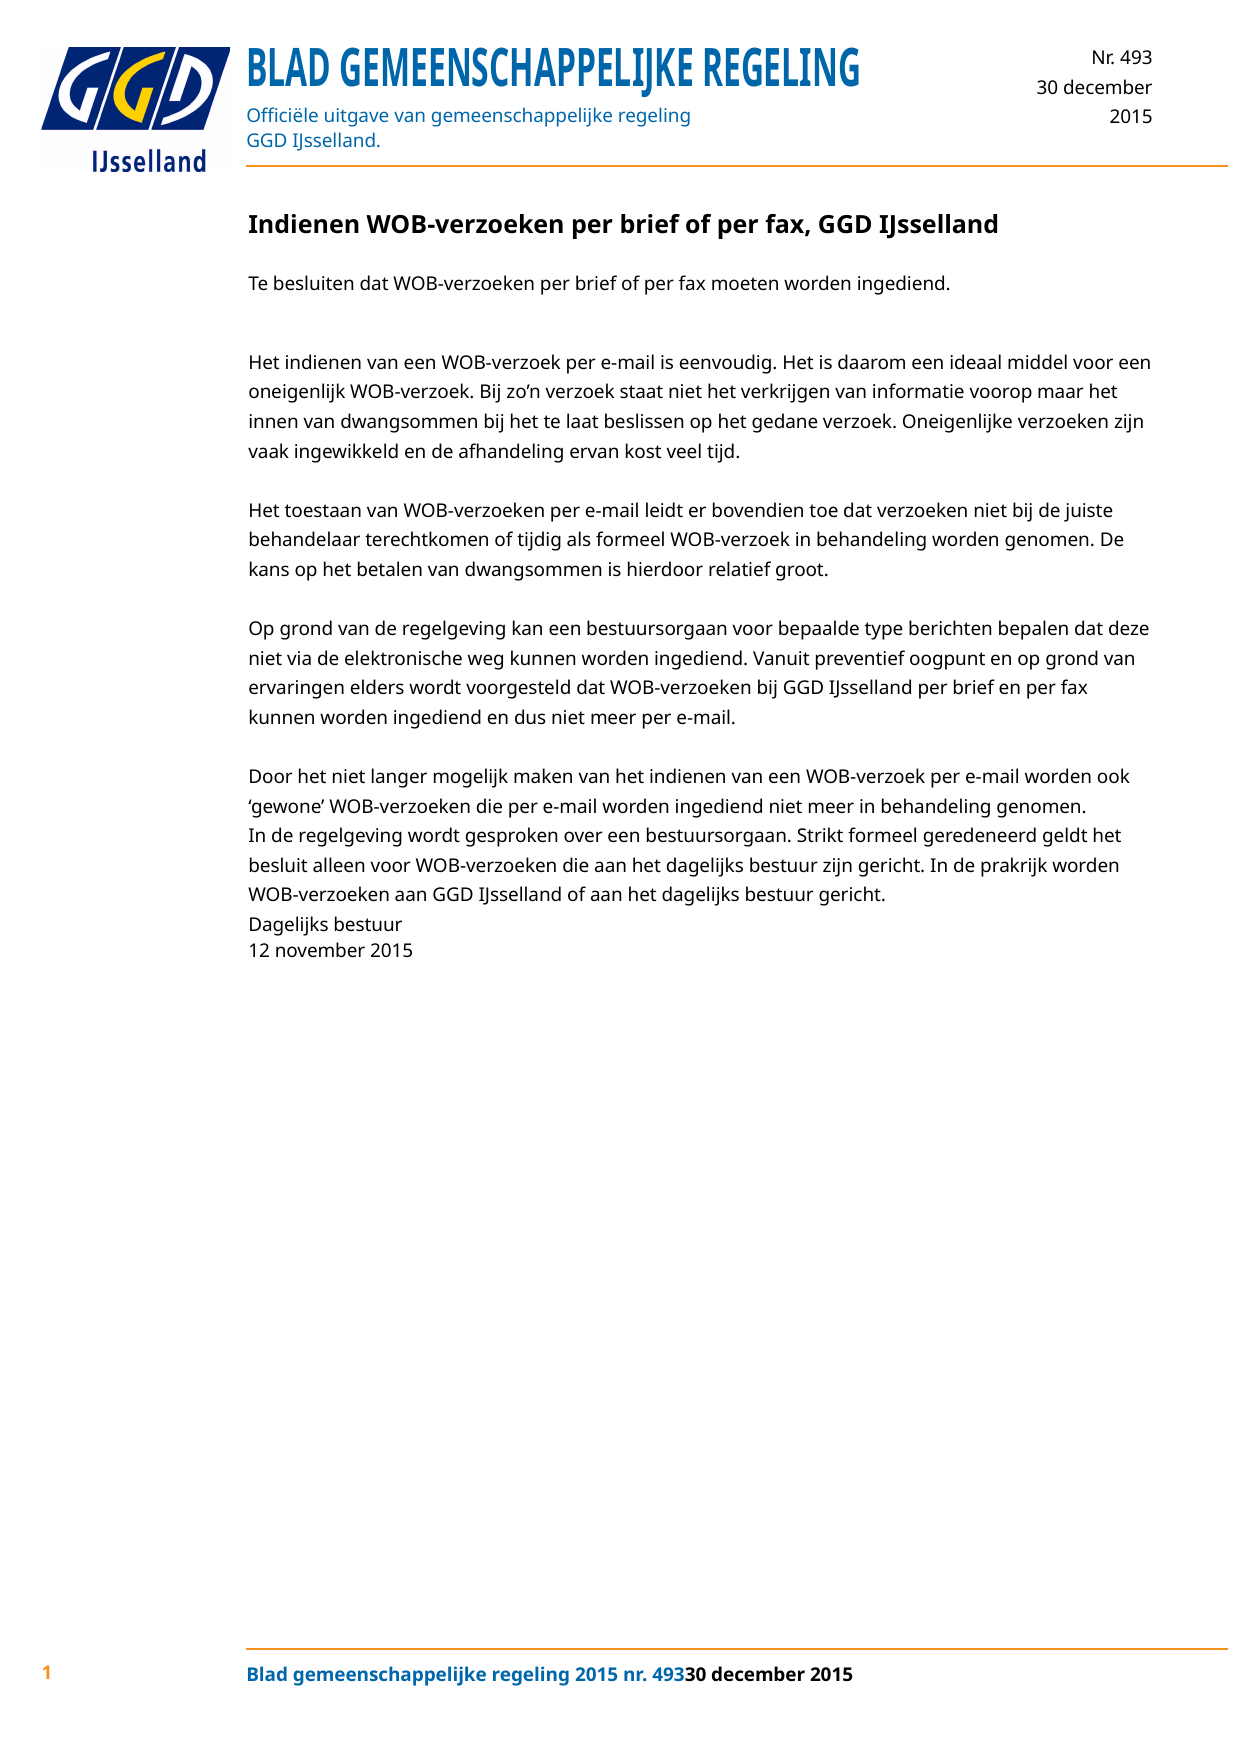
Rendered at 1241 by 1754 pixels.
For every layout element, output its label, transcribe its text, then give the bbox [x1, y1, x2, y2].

picture [41, 47, 231, 172]
text Op grond van de regelgeving kan een bestuursorgaan voor bepaalde type berichten bepalen dat deze niet via de elektronische weg kunnen worden ingediend. Vanuit preventief oogpunt en op grond van ervaringen elders wordt voorgesteld dat WOB-verzoeken bij GGD IJsselland per brief en per fax kunnen worden ingediend en dus niet meer per e-mail. [248, 615, 1152, 730]
text Het indienen van een WOB-verzoek per e-mail is eenvoudig. Het is daarom een ideaal middel voor een oneigenlijk WOB-verzoek. Bij zo’n verzoek staat niet het verkrijgen van informatie voorop maar het innen van dwangsommen bij het te laat beslissen op het gedane verzoek. Oneigenlijke verzoeken zijn vaak ingewikkeld en de afhandeling ervan kost veel tijd. [248, 349, 1152, 464]
text In de regelgeving wordt gesproken over een bestuursorgaan. Strikt formeel geredeneerd geldt het besluit alleen voor WOB-verzoeken die aan het dagelijks bestuur zijn gericht. In de prakrijk worden WOB-verzoeken aan GGD IJsselland of aan het dagelijks bestuur gericht. [248, 822, 1152, 907]
text Het toestaan van WOB-verzoeken per e-mail leidt er bovendien toe dat verzoeken niet bij de juiste behandelaar terechtkomen of tijdig als formeel WOB-verzoek in behandeling worden genomen. De kans op het betalen van dwangsommen is hierdoor relatief groot. [248, 497, 1152, 582]
text Te besluiten dat WOB-verzoeken per brief of per fax moeten worden ingediend. [248, 270, 1152, 296]
text Door het niet langer mogelijk maken van het indienen van een WOB-verzoek per e-mail worden ook ‘gewone’ WOB-verzoeken die per e-mail worden ingediend niet meer in behandeling genomen. [248, 763, 1152, 819]
text 12 november 2015 [248, 937, 1152, 963]
text Dagelijks bestuur [248, 911, 1152, 937]
text Indienen WOB-verzoeken per brief of per fax, GGD IJsselland [248, 207, 1152, 241]
